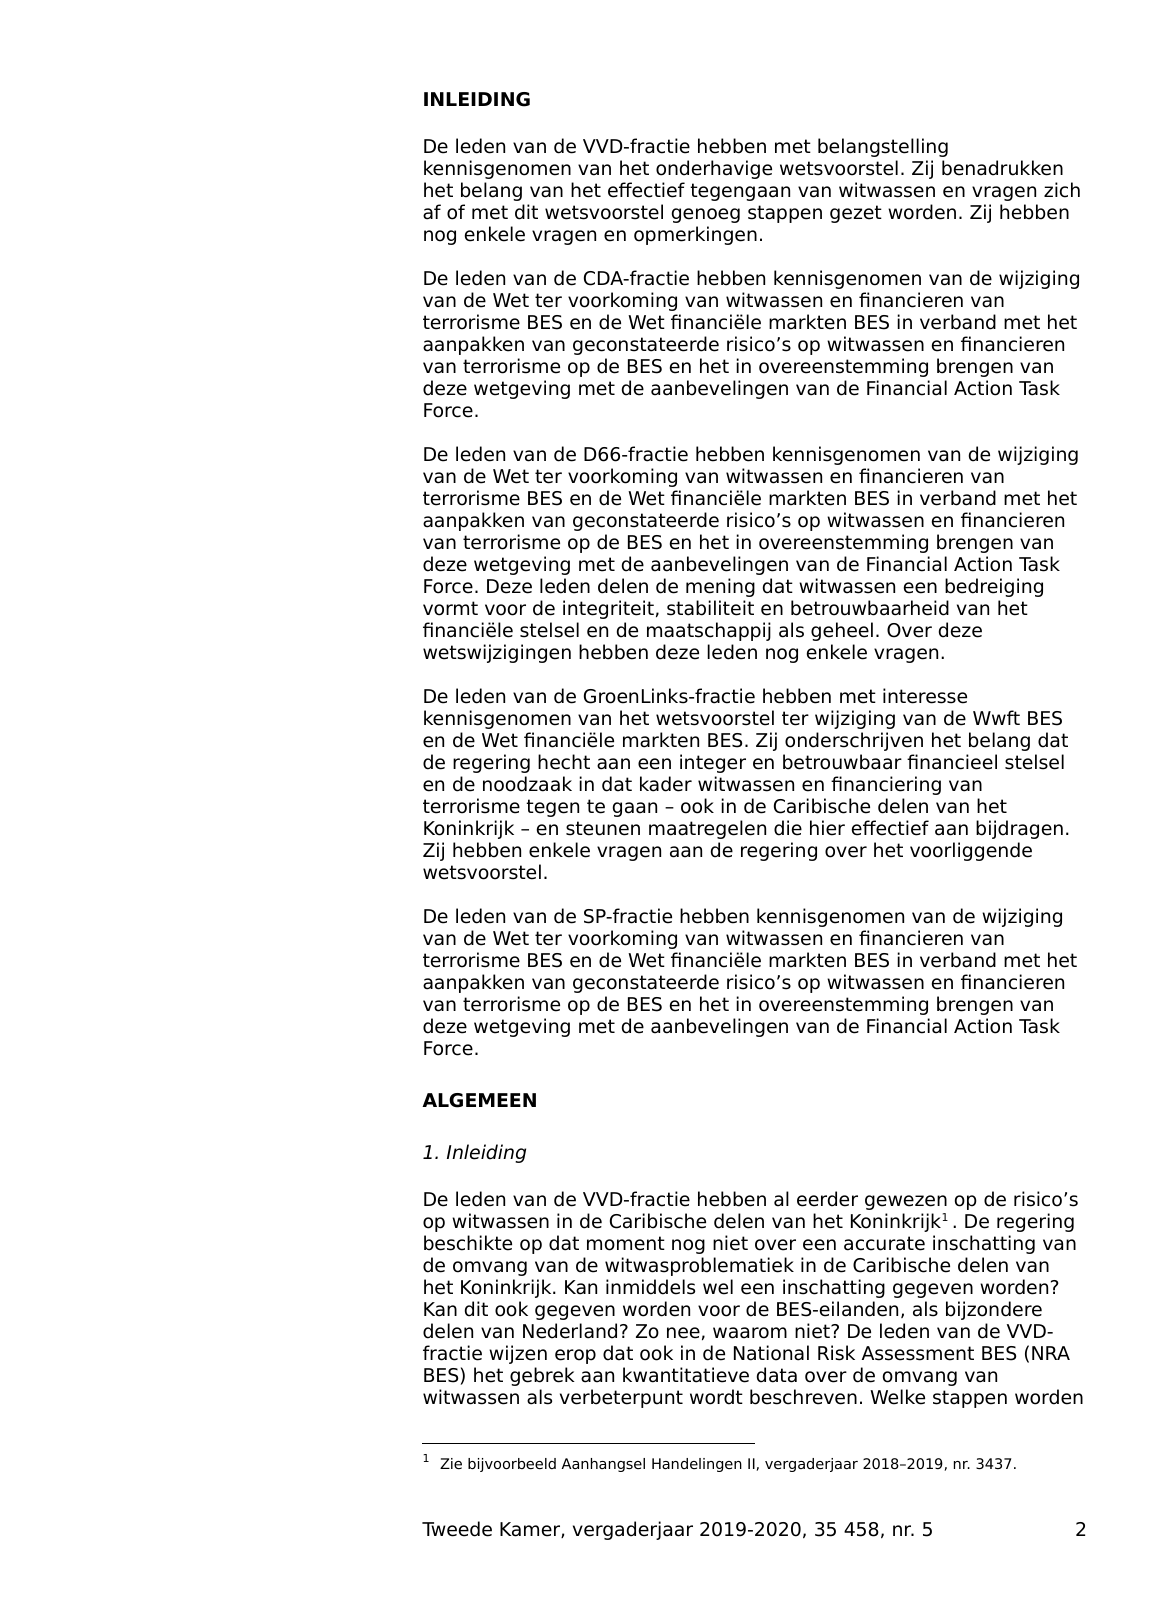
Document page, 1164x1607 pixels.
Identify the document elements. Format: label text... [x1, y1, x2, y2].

subtitle 1. Inleiding [422, 1142, 1087, 1164]
text De leden van de CDA-fractie hebben kennisgenomen van de wijziging van de Wet ter voorkoming van witwassen en financieren van terrorisme BES en de Wet financiële markten BES in verband met het aanpakken van geconstateerde risico’s op witwassen en financieren van terrorisme op de BES en het in overeenstemming brengen van deze wetgeving met de aanbevelingen van de Financial Action Task Force. [422, 268, 1087, 422]
text De leden van de GroenLinks-fractie hebben met interesse kennisgenomen van het wetsvoorstel ter wijziging van de Wwft BES en de Wet financiële markten BES. Zij onderschrijven het belang dat de regering hecht aan een integer en betrouwbaar financieel stelsel en de noodzaak in dat kader witwassen en financiering van terrorisme tegen te gaan – ook in de Caribische delen van het Koninkrijk – en steunen maatregelen die hier effectief aan bijdragen. Zij hebben enkele vragen aan de regering over het voorliggende wetsvoorstel. [422, 686, 1087, 884]
text De leden van de D66-fractie hebben kennisgenomen van de wijziging van de Wet ter voorkoming van witwassen en financieren van terrorisme BES en de Wet financiële markten BES in verband met het aanpakken van geconstateerde risico’s op witwassen en financieren van terrorisme op de BES en het in overeenstemming brengen van deze wetgeving met de aanbevelingen van de Financial Action Task Force. Deze leden delen de mening dat witwassen een bedreiging vormt voor de integriteit, stabiliteit en betrouwbaarheid van het financiële stelsel en de maatschappij als geheel. Over deze wetswijzigingen hebben deze leden nog enkele vragen. [422, 444, 1087, 664]
text Zie bijvoorbeeld Aanhangsel Handelingen II, vergaderjaar 2018–2019, nr. 3437. [422, 1452, 1087, 1474]
text De leden van de VVD-fractie hebben al eerder gewezen op de risico’s op witwassen in de Caribische delen van het Koninkrijk. De regering beschikte op dat moment nog niet over een accurate inschatting van de omvang van de witwasproblematiek in de Caribische delen van het Koninkrijk. Kan inmiddels wel een inschatting gegeven worden? Kan dit ook gegeven worden voor de BES-eilanden, als bijzondere delen van Nederland? Zo nee, waarom niet? De leden van de VVD-fractie wijzen erop dat ook in de National Risk Assessment BES (NRA BES) het gebrek aan kwantitatieve data over de omvang van witwassen als verbeterpunt wordt beschreven. Welke stappen worden [422, 1189, 1087, 1409]
text De leden van de VVD-fractie hebben met belangstelling kennisgenomen van het onderhavige wetsvoorstel. Zij benadrukken het belang van het effectief tegengaan van witwassen en vragen zich af of met dit wetsvoorstel genoeg stappen gezet worden. Zij hebben nog enkele vragen en opmerkingen. [422, 136, 1087, 246]
subtitle INLEIDING [422, 89, 1087, 111]
text De leden van de SP-fractie hebben kennisgenomen van de wijziging van de Wet ter voorkoming van witwassen en financieren van terrorisme BES en de Wet financiële markten BES in verband met het aanpakken van geconstateerde risico’s op witwassen en financieren van terrorisme op de BES en het in overeenstemming brengen van deze wetgeving met de aanbevelingen van de Financial Action Task Force. [422, 906, 1087, 1060]
subtitle ALGEMEEN [422, 1090, 1087, 1112]
